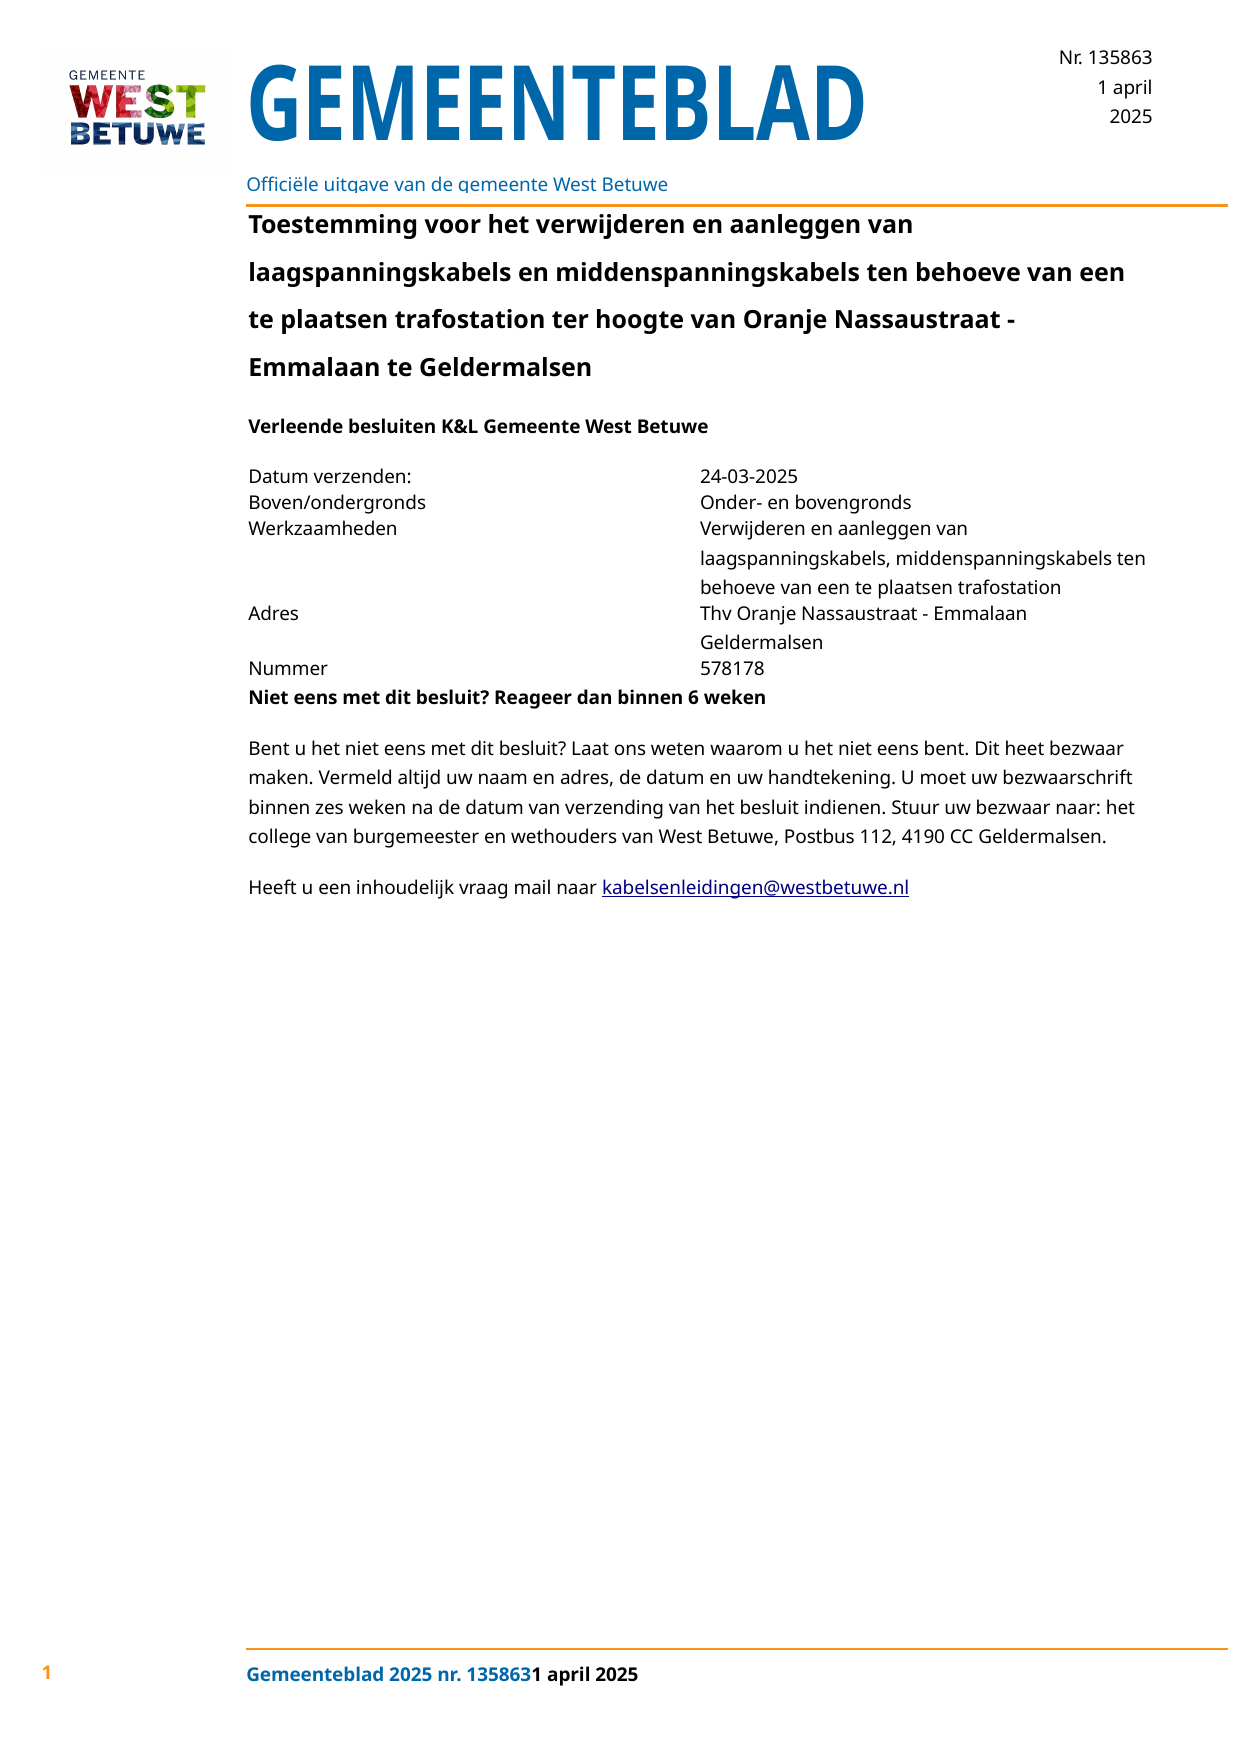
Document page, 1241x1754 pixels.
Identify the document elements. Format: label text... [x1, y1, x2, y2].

table_cell Onder- en bovengronds [700, 489, 1152, 515]
table_cell Thv Oranje Nassaustraat - Emmalaan Geldermalsen [700, 600, 1152, 655]
text Toestemming voor het verwijderen en aanleggen van laagspanningskabels en middenspanningskabels ten behoeve van een te plaatsen trafostation ter hoogte van Oranje Nassaustraat - Emmalaan te Geldermalsen [248, 207, 1152, 384]
text Niet eens met dit besluit? Reageer dan binnen 6 weken [248, 684, 1152, 710]
table_cell Boven/ondergronds [248, 489, 700, 515]
table_header 24-03-2025 [700, 464, 1152, 489]
table_cell Werkzaamheden [248, 515, 700, 600]
text Bent u het niet eens met dit besluit? Laat ons weten waarom u het niet eens bent. Dit heet bezwaar maken. Vermeld altijd uw naam en adres, de datum en uw handtekening. U moet uw bezwaarschrift binnen zes weken na de datum van verzending van het besluit indienen. Stuur uw bezwaar naar: het college van burgemeester en wethouders van West Betuwe, Postbus 112, 4190 CC Geldermalsen. [248, 735, 1152, 849]
table_cell Verwijderen en aanleggen van laagspanningskabels, middenspanningskabels ten behoeve van een te plaatsen trafostation [700, 515, 1152, 600]
table_header Datum verzenden: [248, 464, 700, 489]
table_cell 578178 [700, 655, 1152, 681]
picture [41, 47, 231, 172]
text Verleende besluiten K&L Gemeente West Betuwe [248, 413, 1152, 439]
table_cell Nummer [248, 655, 700, 681]
text Heeft u een inhoudelijk vraag mail naar kabelsenleidingen@westbetuwe.nl [248, 874, 1152, 899]
table_cell Adres [248, 600, 700, 655]
